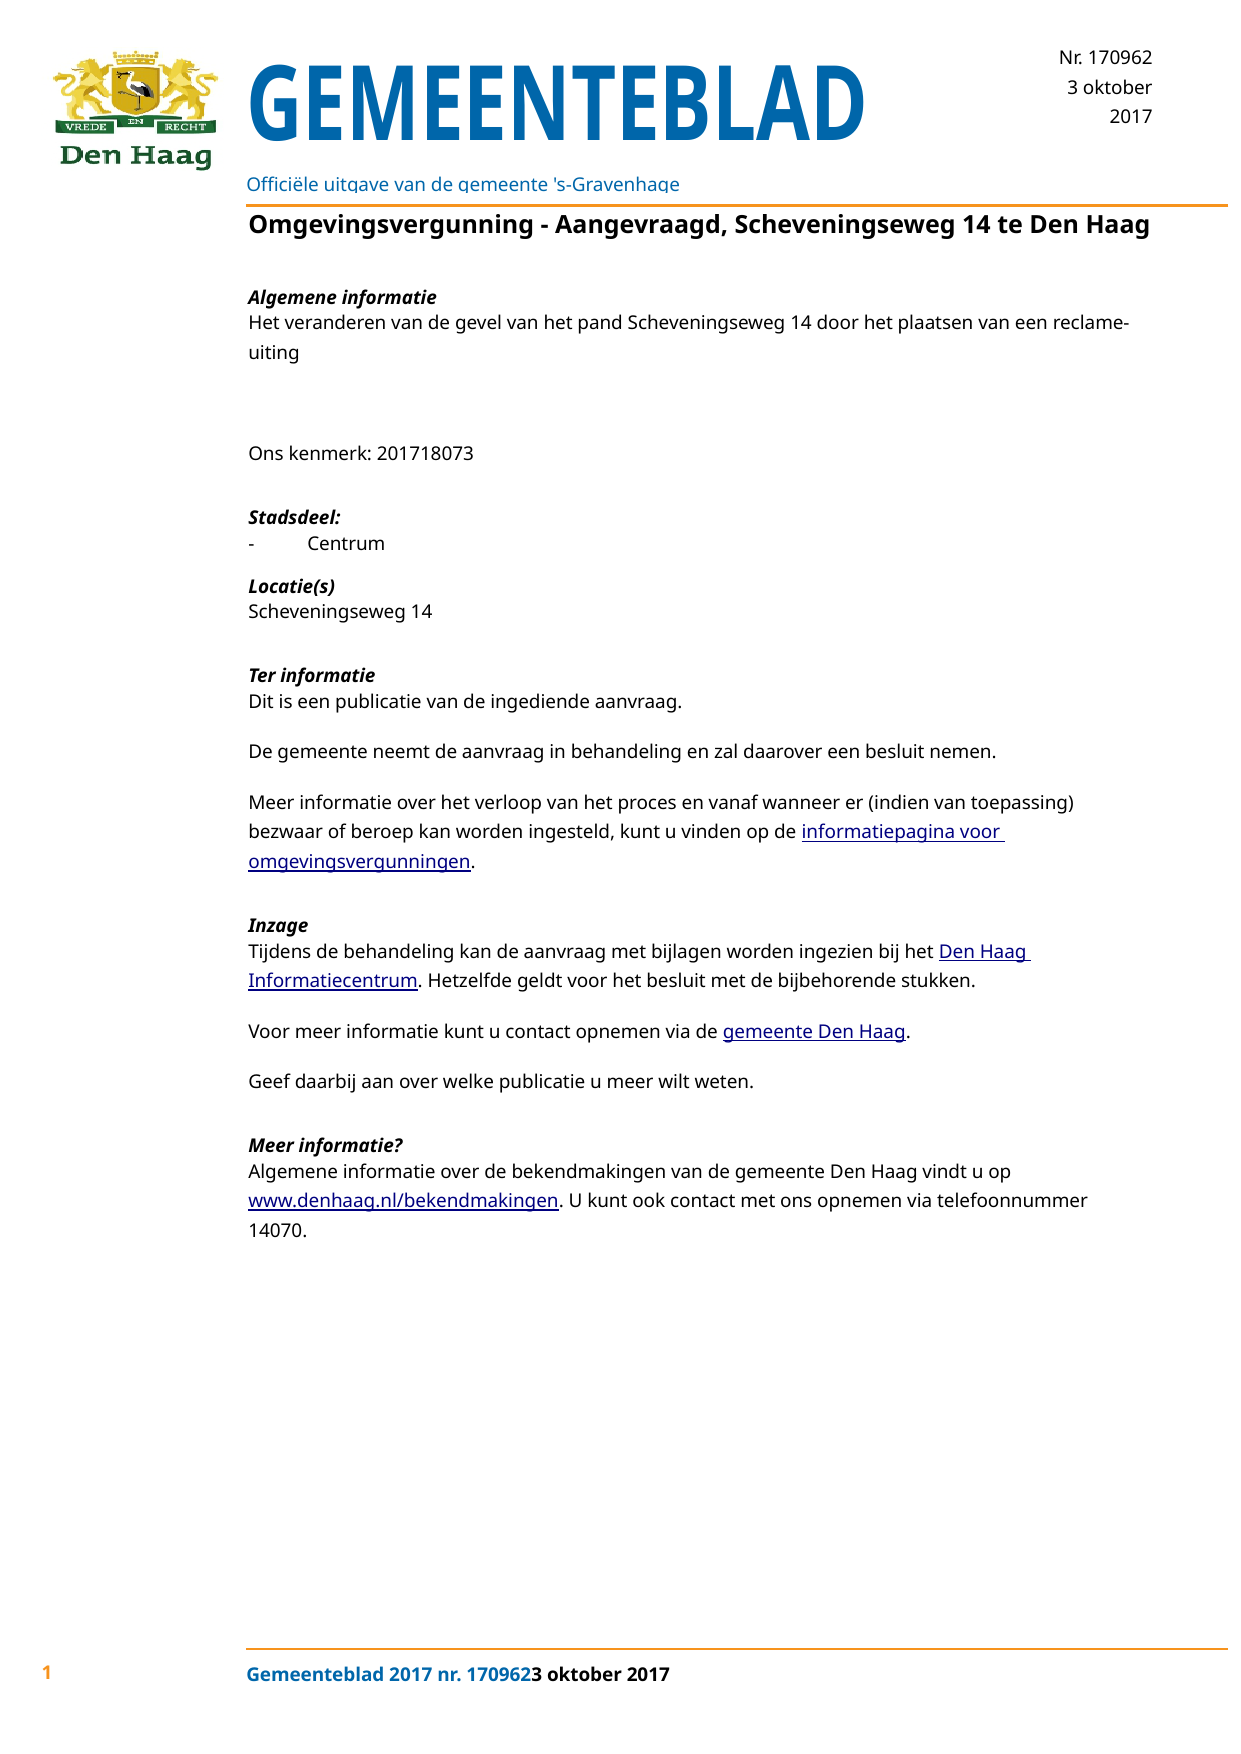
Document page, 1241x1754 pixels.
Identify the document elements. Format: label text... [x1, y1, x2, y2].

text Stadsdeel: [248, 504, 1152, 530]
text Meer informatie over het verloop van het proces en vanaf wanneer er (indien van toepassing) bezwaar of beroep kan worden ingesteld, kunt u vinden op de informatiepagina voor omgevingsvergunningen. [248, 789, 1152, 874]
text Omgevingsvergunning - Aangevraagd, Scheveningseweg 14 te Den Haag [248, 207, 1152, 241]
text Algemene informatie over de bekendmakingen van de gemeente Den Haag vindt u op www.denhaag.nl/bekendmakingen. U kunt ook contact met ons opnemen via telefoonnummer 14070. [248, 1158, 1152, 1243]
list Centrum [248, 530, 1152, 555]
text Ons kenmerk: 201718073 [248, 440, 1152, 466]
picture [41, 47, 231, 172]
text Inzage [248, 912, 1152, 938]
text Algemene informatie [248, 284, 1152, 309]
text Voor meer informatie kunt u contact opnemen via de gemeente Den Haag. [248, 1018, 1152, 1044]
text De gemeente neemt de aanvraag in behandeling en zal daarover een besluit nemen. [248, 739, 1152, 764]
text Het veranderen van de gevel van het pand Scheveningseweg 14 door het plaatsen van een reclame-uiting [248, 309, 1152, 365]
text Meer informatie? [248, 1132, 1152, 1158]
text Dit is een publicatie van de ingediende aanvraag. [248, 688, 1152, 714]
text Tijdens de behandeling kan de aanvraag met bijlagen worden ingezien bij het Den Haag Informatiecentrum. Hetzelfde geldt voor het besluit met de bijbehorende stukken. [248, 938, 1152, 993]
text Locatie(s) [248, 573, 1152, 598]
text Geef daarbij aan over welke publicatie u meer wilt weten. [248, 1068, 1152, 1094]
text Ter informatie [248, 662, 1152, 688]
text Scheveningseweg 14 [248, 598, 1152, 624]
